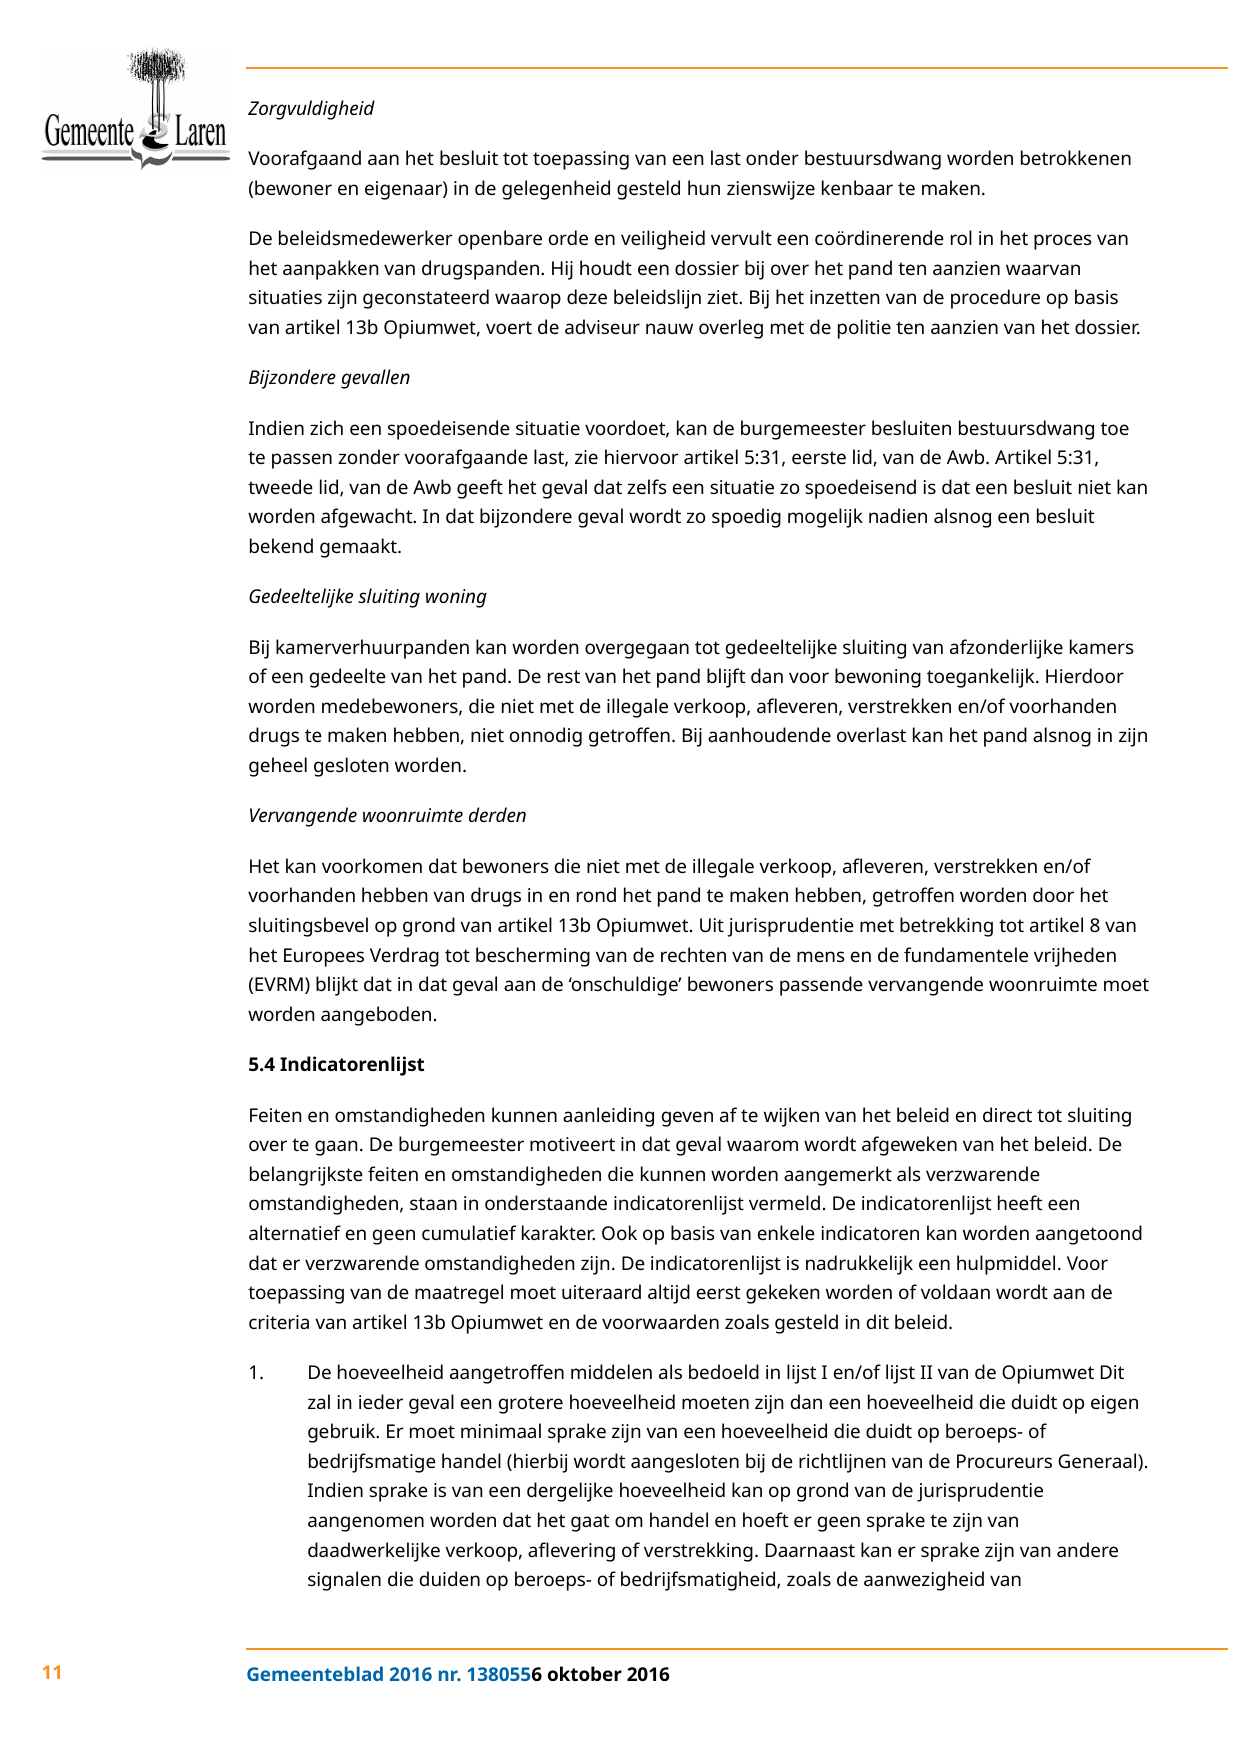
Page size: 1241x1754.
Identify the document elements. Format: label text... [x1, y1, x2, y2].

text Indien zich een spoedeisende situatie voordoet, kan de burgemeester besluiten bestuursdwang toe te passen zonder voorafgaande last, zie hiervoor artikel 5:31, eerste lid, van de Awb. Artikel 5:31, tweede lid, van de Awb geeft het geval dat zelfs een situatie zo spoedeisend is dat een besluit niet kan worden afgewacht. In dat bijzondere geval wordt zo spoedig mogelijk nadien alsnog een besluit bekend gemaakt. [248, 415, 1152, 559]
text Zorgvuldigheid [248, 95, 1152, 121]
picture [41, 47, 231, 172]
list De hoeveelheid aangetroffen middelen als bedoeld in lijst I en/of lijst II van de Opiumwet Dit zal in ieder geval een grotere hoeveelheid moeten zijn dan een hoeveelheid die duidt op eigen gebruik. Er moet minimaal sprake zijn van een hoeveelheid die duidt op beroeps- of bedrijfsmatige handel (hierbij wordt aangesloten bij de richtlijnen van de Procureurs Generaal). Indien sprake is van een dergelijke hoeveelheid kan op grond van de jurisprudentie aangenomen worden dat het gaat om handel en hoeft er geen sprake te zijn van daadwerkelijke verkoop, aflevering of verstrekking. Daarnaast kan er sprake zijn van andere signalen die duiden op beroeps- of bedrijfsmatigheid, zoals de aanwezigheid van [248, 1359, 1152, 1592]
text Gedeeltelijke sluiting woning [248, 583, 1152, 609]
text Bijzondere gevallen [248, 364, 1152, 390]
text Vervangende woonruimte derden [248, 803, 1152, 828]
text 5.4 Indicatorenlijst [248, 1051, 1152, 1077]
text Bij kamerverhuurpanden kan worden overgegaan tot gedeeltelijke sluiting van afzonderlijke kamers of een gedeelte van het pand. De rest van het pand blijft dan voor bewoning toegankelijk. Hierdoor worden medebewoners, die niet met de illegale verkoop, afleveren, verstrekken en/of voorhanden drugs te maken hebben, niet onnodig getroffen. Bij aanhoudende overlast kan het pand alsnog in zijn geheel gesloten worden. [248, 634, 1152, 778]
text De beleidsmedewerker openbare orde en veiligheid vervult een coördinerende rol in het proces van het aanpakken van drugspanden. Hij houdt een dossier bij over het pand ten aanzien waarvan situaties zijn geconstateerd waarop deze beleidslijn ziet. Bij het inzetten van de procedure op basis van artikel 13b Opiumwet, voert de adviseur nauw overleg met de politie ten aanzien van het dossier. [248, 225, 1152, 340]
text Het kan voorkomen dat bewoners die niet met de illegale verkoop, afleveren, verstrekken en/of voorhanden hebben van drugs in en rond het pand te maken hebben, getroffen worden door het sluitingsbevel op grond van artikel 13b Opiumwet. Uit jurisprudentie met betrekking tot artikel 8 van het Europees Verdrag tot bescherming van de rechten van de mens en de fundamentele vrijheden (EVRM) blijkt dat in dat geval aan de ‘onschuldige’ bewoners passende vervangende woonruimte moet worden aangeboden. [248, 853, 1152, 1027]
text Voorafgaand aan het besluit tot toepassing van een last onder bestuursdwang worden betrokkenen (bewoner en eigenaar) in de gelegenheid gesteld hun zienswijze kenbaar te maken. [248, 145, 1152, 201]
text Feiten en omstandigheden kunnen aanleiding geven af te wijken van het beleid en direct tot sluiting over te gaan. De burgemeester motiveert in dat geval waarom wordt afgeweken van het beleid. De belangrijkste feiten en omstandigheden die kunnen worden aangemerkt als verzwarende omstandigheden, staan in onderstaande indicatorenlijst vermeld. De indicatorenlijst heeft een alternatief en geen cumulatief karakter. Ook op basis van enkele indicatoren kan worden aangetoond dat er verzwarende omstandigheden zijn. De indicatorenlijst is nadrukkelijk een hulpmiddel. Voor toepassing van de maatregel moet uiteraard altijd eerst gekeken worden of voldaan wordt aan de criteria van artikel 13b Opiumwet en de voorwaarden zoals gesteld in dit beleid. [248, 1102, 1152, 1335]
